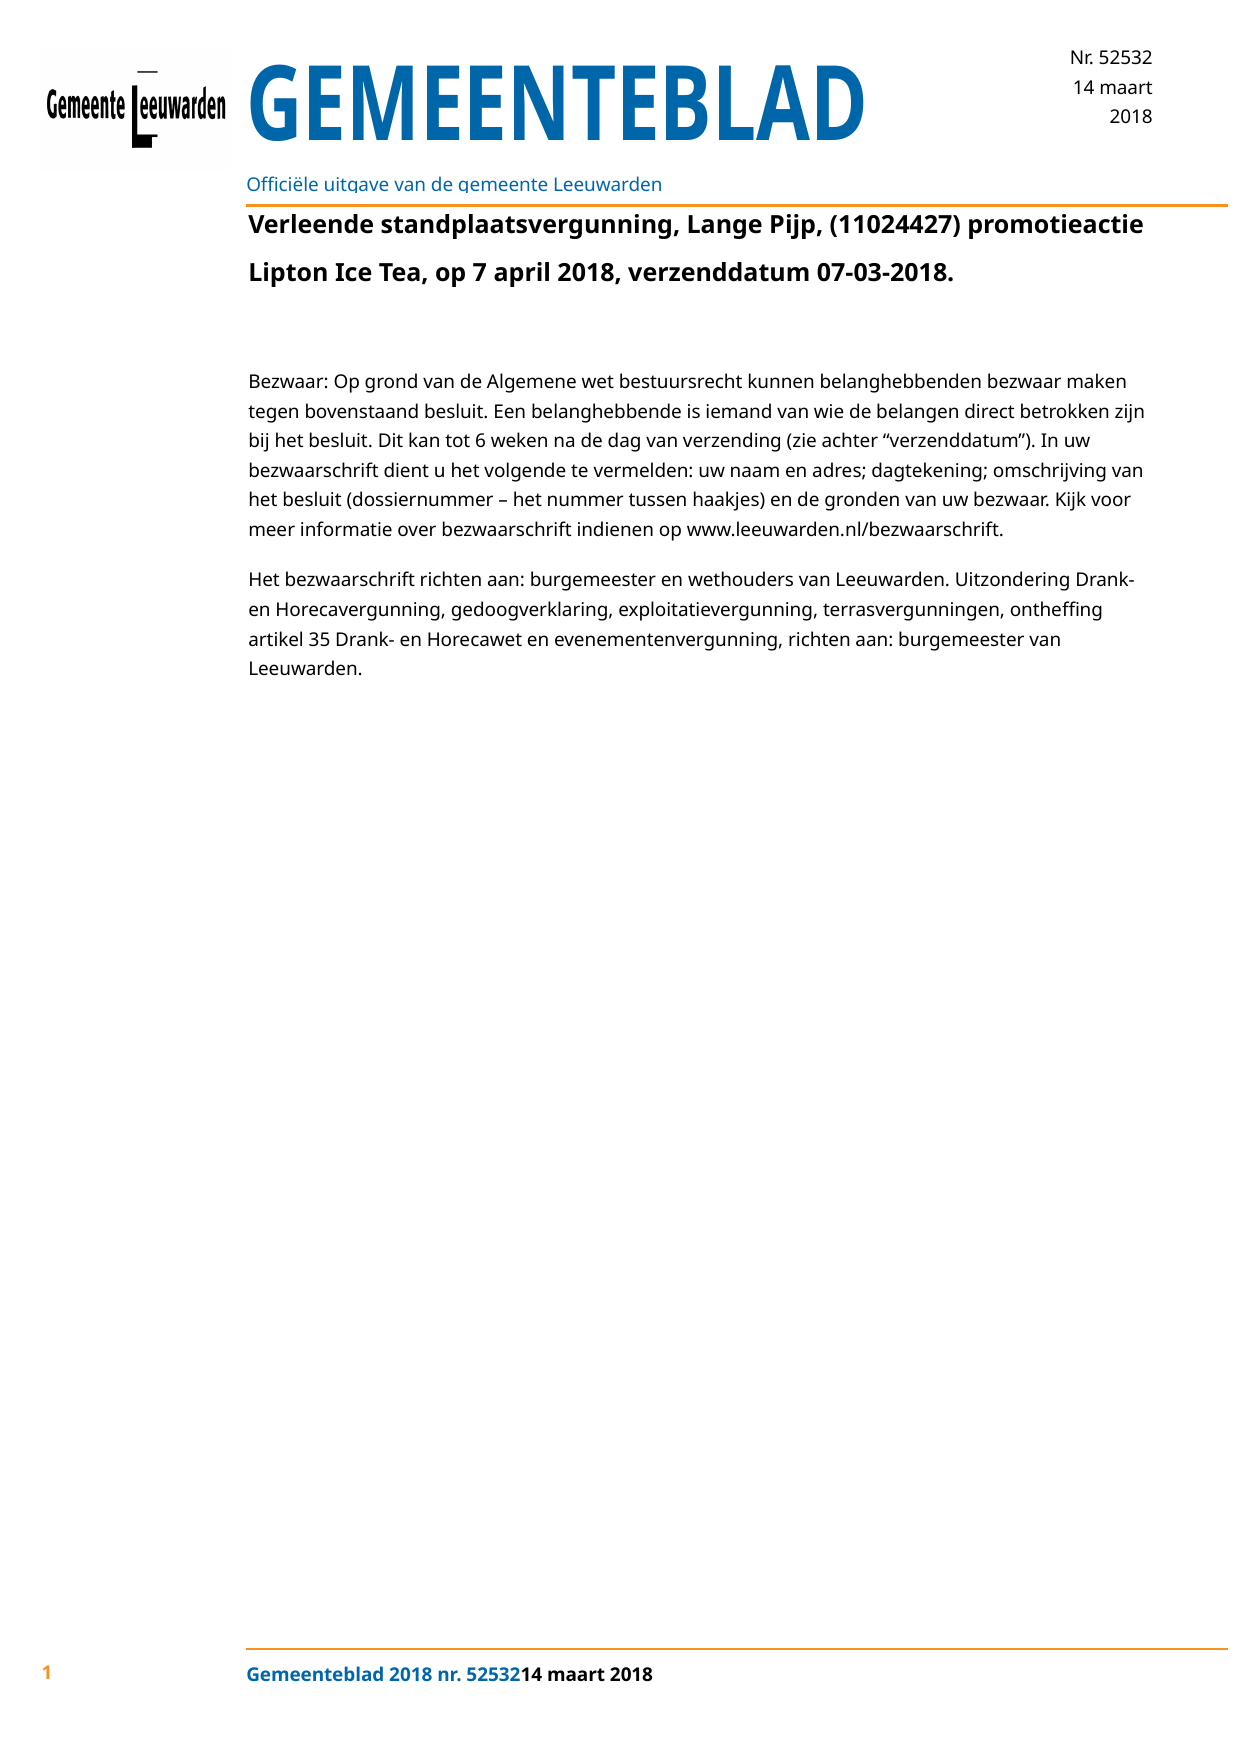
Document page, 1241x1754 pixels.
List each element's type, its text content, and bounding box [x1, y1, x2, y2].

picture [41, 47, 231, 172]
text Bezwaar: Op grond van de Algemene wet bestuursrecht kunnen belanghebbenden bezwaar maken tegen bovenstaand besluit. Een belanghebbende is iemand van wie de belangen direct betrokken zijn bij het besluit. Dit kan tot 6 weken na de dag van verzending (zie achter “verzenddatum”). In uw bezwaarschrift dient u het volgende te vermelden: uw naam en adres; dagtekening; omschrijving van het besluit (dossiernummer – het nummer tussen haakjes) en de gronden van uw bezwaar. Kijk voor meer informatie over bezwaarschrift indienen op www.leeuwarden.nl/bezwaarschrift. [248, 368, 1152, 542]
text Verleende standplaatsvergunning, Lange Pijp, (11024427) promotieactie Lipton Ice Tea, op 7 april 2018, verzenddatum 07-03-2018. [248, 207, 1152, 288]
text Het bezwaarschrift richten aan: burgemeester en wethouders van Leeuwarden. Uitzondering Drank- en Horecavergunning, gedoogverklaring, exploitatievergunning, terrasvergunningen, ontheffing artikel 35 Drank- en Horecawet en evenementenvergunning, richten aan: burgemeester van Leeuwarden. [248, 567, 1152, 681]
